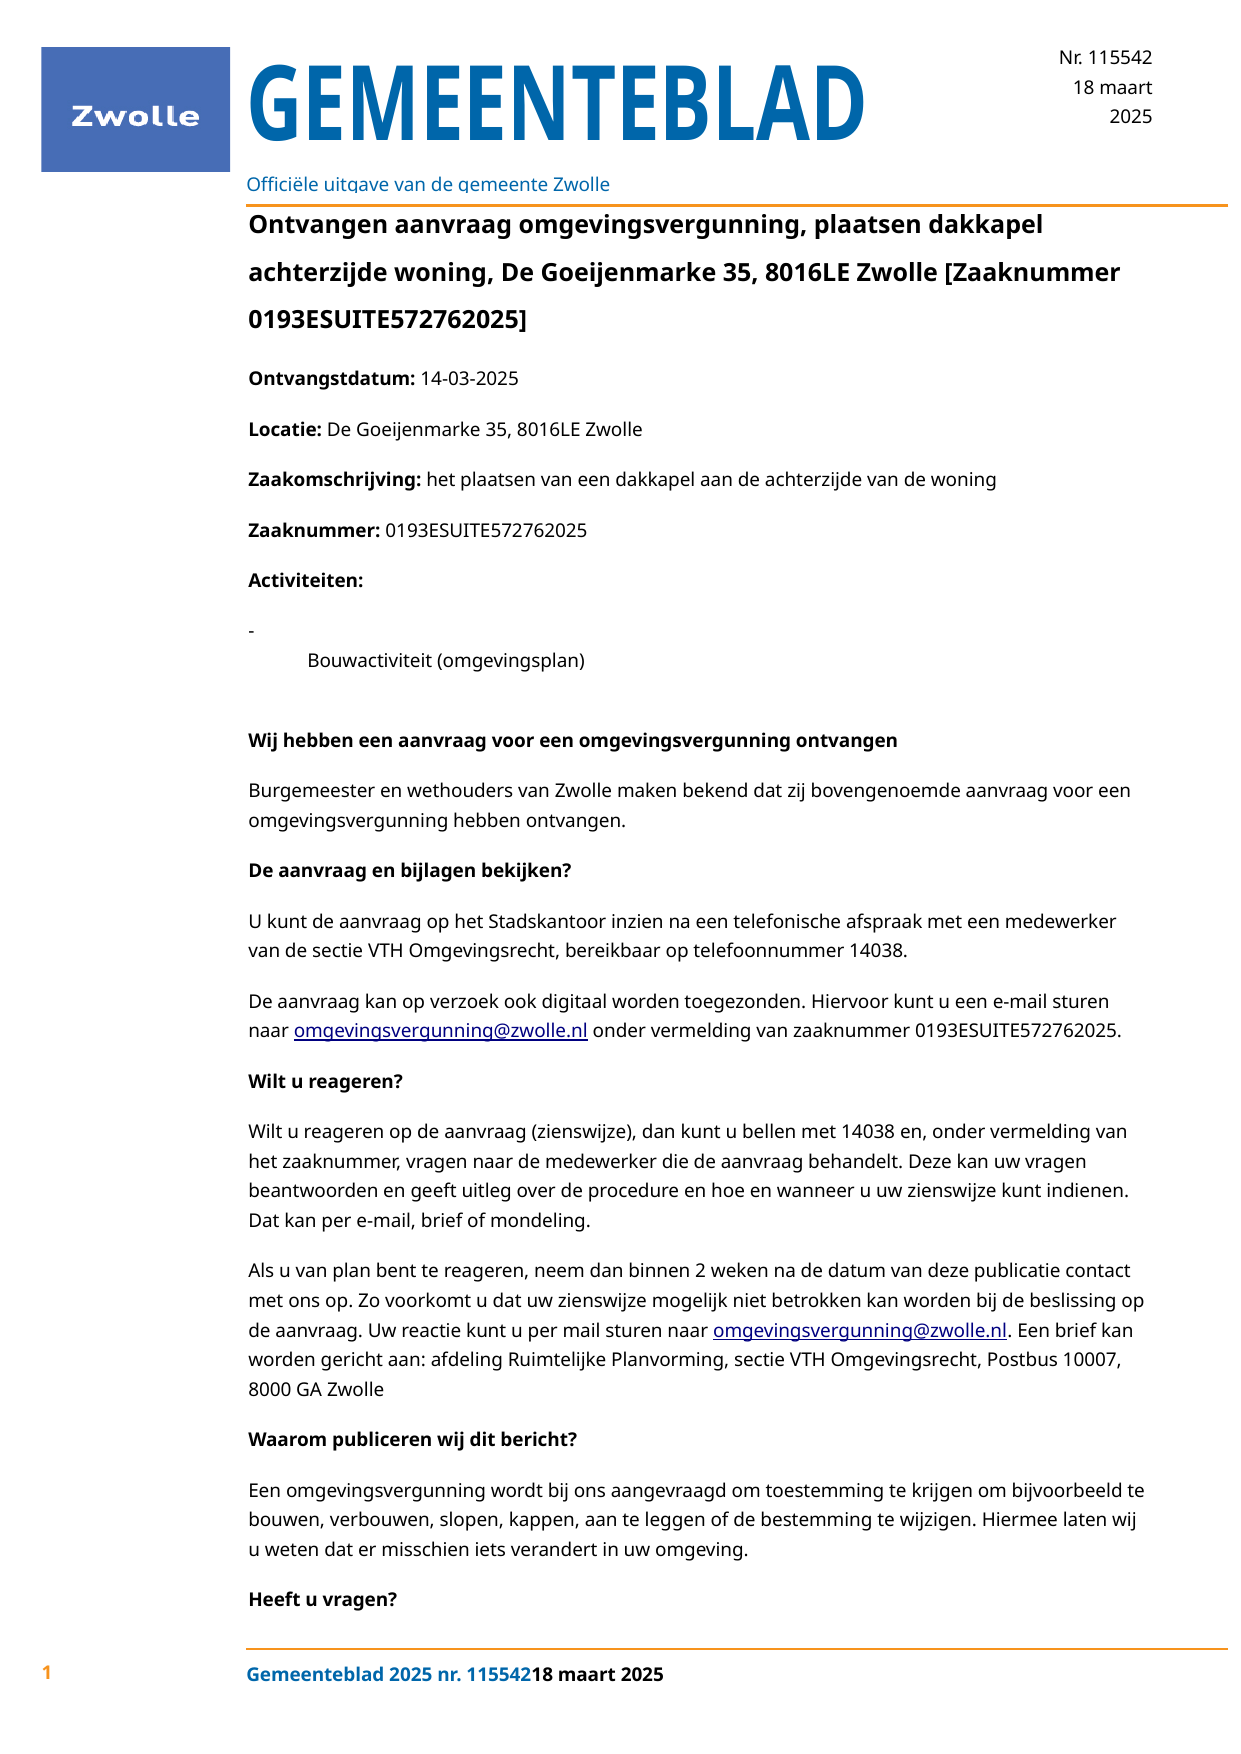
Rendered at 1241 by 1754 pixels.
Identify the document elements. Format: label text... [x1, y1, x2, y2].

text Wilt u reageren? [248, 1068, 1152, 1094]
text Zaaknummer: 0193ESUITE572762025 [248, 517, 1152, 542]
text Burgemeester en wethouders van Zwolle maken bekend dat zij bovengenoemde aanvraag voor een omgevingsvergunning hebben ontvangen. [248, 778, 1152, 833]
text Zaakomschrijving: het plaatsen van een dakkapel aan de achterzijde van de woning [248, 466, 1152, 492]
text Heeft u vragen? [248, 1586, 1152, 1612]
text De aanvraag kan op verzoek ook digitaal worden toegezonden. Hiervoor kunt u een e-mail sturen naar omgevingsvergunning@zwolle.nl onder vermelding van zaaknummer 0193ESUITE572762025. [248, 988, 1152, 1043]
text Locatie: De Goeijenmarke 35, 8016LE Zwolle [248, 416, 1152, 442]
text Als u van plan bent te reageren, neem dan binnen 2 weken na de datum van deze publicatie contact met ons op. Zo voorkomt u dat uw zienswijze mogelijk niet betrokken kan worden bij de beslissing op de aanvraag. Uw reactie kunt u per mail sturen naar omgevingsvergunning@zwolle.nl. Een brief kan worden gericht aan: afdeling Ruimtelijke Planvorming, sectie VTH Omgevingsrecht, Postbus 10007, 8000 GA Zwolle [248, 1258, 1152, 1402]
text Wilt u reageren op de aanvraag (zienswijze), dan kunt u bellen met 14038 en, onder vermelding van het zaaknummer, vragen naar de medewerker die de aanvraag behandelt. Deze kan uw vragen beantwoorden en geeft uitleg over de procedure en hoe en wanneer u uw zienswijze kunt indienen. Dat kan per e-mail, brief of mondeling. [248, 1118, 1152, 1233]
text Activiteiten: [248, 567, 1152, 593]
text Wij hebben een aanvraag voor een omgevingsvergunning ontvangen [248, 727, 1152, 753]
text De aanvraag en bijlagen bekijken? [248, 858, 1152, 883]
text U kunt de aanvraag op het Stadskantoor inzien na een telefonische afspraak met een medewerker van de sectie VTH Omgevingsrecht, bereikbaar op telefoonnummer 14038. [248, 908, 1152, 963]
list Bouwactiviteit (omgevingsplan) [248, 647, 1152, 673]
text Een omgevingsvergunning wordt bij ons aangevraagd om toestemming te krijgen om bijvoorbeeld te bouwen, verbouwen, slopen, kappen, aan te leggen of de bestemming te wijzigen. Hiermee laten wij u weten dat er misschien iets verandert in uw omgeving. [248, 1477, 1152, 1562]
text Waarom publiceren wij dit bericht? [248, 1426, 1152, 1452]
text Ontvangstdatum: 14-03-2025 [248, 366, 1152, 391]
text Ontvangen aanvraag omgevingsvergunning, plaatsen dakkapel achterzijde woning, De Goeijenmarke 35, 8016LE Zwolle [Zaaknummer 0193ESUITE572762025] [248, 207, 1152, 336]
picture [41, 47, 231, 172]
